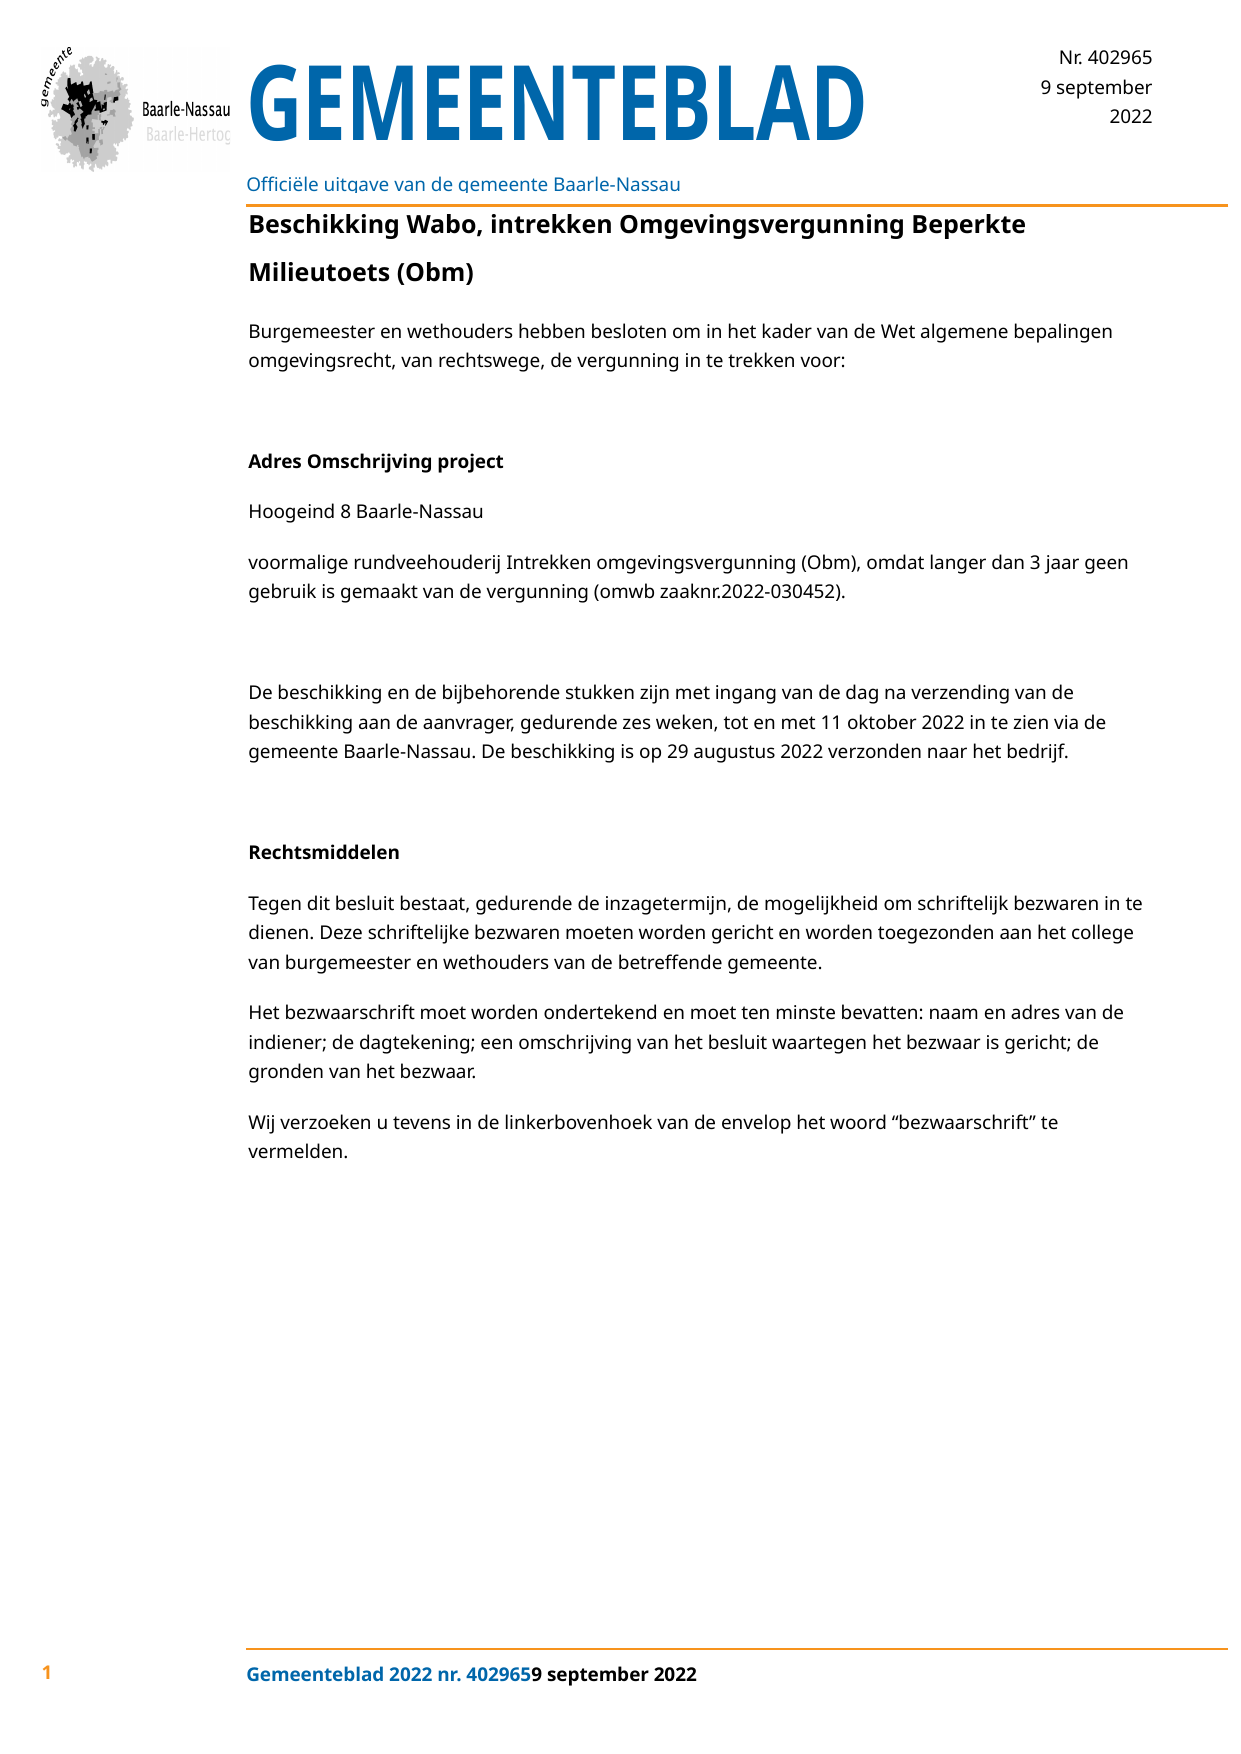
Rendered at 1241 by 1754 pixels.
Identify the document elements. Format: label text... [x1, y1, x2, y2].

text De beschikking en de bijbehorende stukken zijn met ingang van de dag na verzending van de beschikking aan de aanvrager, gedurende zes weken, tot en met 11 oktober 2022 in te zien via de gemeente Baarle-Nassau. De beschikking is op 29 augustus 2022 verzonden naar het bedrijf. [248, 679, 1152, 764]
picture [41, 47, 231, 172]
text Adres Omschrijving project [248, 448, 1152, 474]
text Hoogeind 8 Baarle-Nassau [248, 499, 1152, 524]
text Beschikking Wabo, intrekken Omgevingsvergunning Beperkte Milieutoets (Obm) [248, 207, 1152, 288]
text Tegen dit besluit bestaat, gedurende de inzagetermijn, de mogelijkheid om schriftelijk bezwaren in te dienen. Deze schriftelijke bezwaren moeten worden gericht en worden toegezonden aan het college van burgemeester en wethouders van de betreffende gemeente. [248, 890, 1152, 975]
text Rechtsmiddelen [248, 839, 1152, 865]
text Het bezwaarschrift moet worden ondertekend en moet ten minste bevatten: naam en adres van de indiener; de dagtekening; een omschrijving van het besluit waartegen het bezwaar is gericht; de gronden van het bezwaar. [248, 999, 1152, 1084]
text Wij verzoeken u tevens in de linkerbovenhoek van de envelop het woord “bezwaarschrift” te vermelden. [248, 1109, 1152, 1164]
text Burgemeester en wethouders hebben besloten om in het kader van de Wet algemene bepalingen omgevingsrecht, van rechtswege, de vergunning in te trekken voor: [248, 318, 1152, 373]
text voormalige rundveehouderij Intrekken omgevingsvergunning (Obm), omdat langer dan 3 jaar geen gebruik is gemaakt van de vergunning (omwb zaaknr.2022-030452). [248, 549, 1152, 604]
